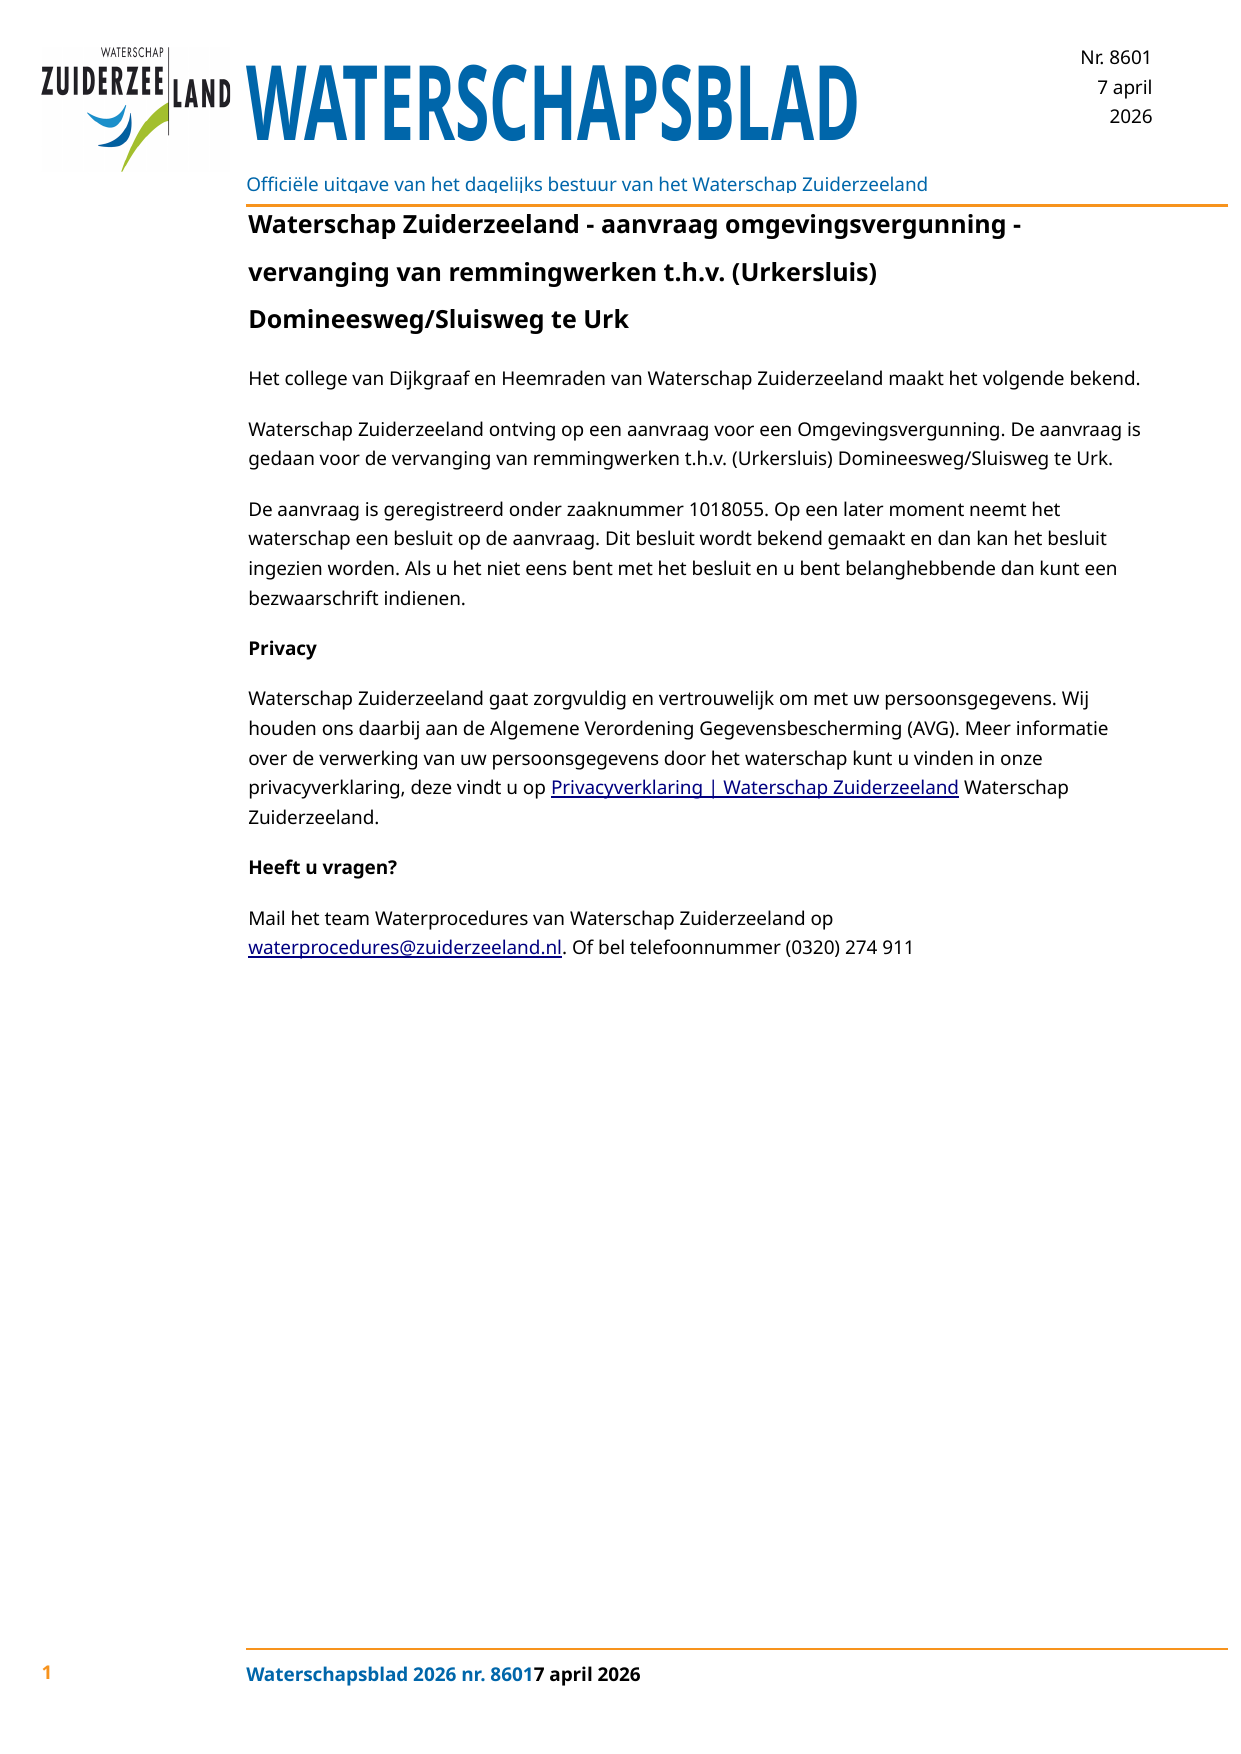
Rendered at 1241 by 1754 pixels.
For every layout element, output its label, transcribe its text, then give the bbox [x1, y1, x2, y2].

picture [41, 47, 231, 172]
text Mail het team Waterprocedures van Waterschap Zuiderzeeland op waterprocedures@zuiderzeeland.nl. Of bel telefoonnummer (0320) 274 911 [248, 905, 1152, 960]
text Waterschap Zuiderzeeland gaat zorgvuldig en vertrouwelijk om met uw persoonsgegevens. Wij houden ons daarbij aan de Algemene Verordening Gegevensbescherming (AVG). Meer informatie over de verwerking van uw persoonsgegevens door het waterschap kunt u vinden in onze privacyverklaring, deze vindt u op Privacyverklaring | Waterschap Zuiderzeeland Waterschap Zuiderzeeland. [248, 686, 1152, 829]
text De aanvraag is geregistreerd onder zaaknummer 1018055. Op een later moment neemt het waterschap een besluit op de aanvraag. Dit besluit wordt bekend gemaakt en dan kan het besluit ingezien worden. Als u het niet eens bent met het besluit en u bent belanghebbende dan kunt een bezwaarschrift indienen. [248, 496, 1152, 610]
text Heeft u vragen? [248, 854, 1152, 880]
text Waterschap Zuiderzeeland - aanvraag omgevingsvergunning - vervanging van remmingwerken t.h.v. (Urkersluis) Domineesweg/Sluisweg te Urk [248, 207, 1152, 336]
text Privacy [248, 635, 1152, 661]
text Waterschap Zuiderzeeland ontving op een aanvraag voor een Omgevingsvergunning. De aanvraag is gedaan voor de vervanging van remmingwerken t.h.v. (Urkersluis) Domineesweg/Sluisweg te Urk. [248, 416, 1152, 471]
text Het college van Dijkgraaf en Heemraden van Waterschap Zuiderzeeland maakt het volgende bekend. [248, 366, 1152, 391]
